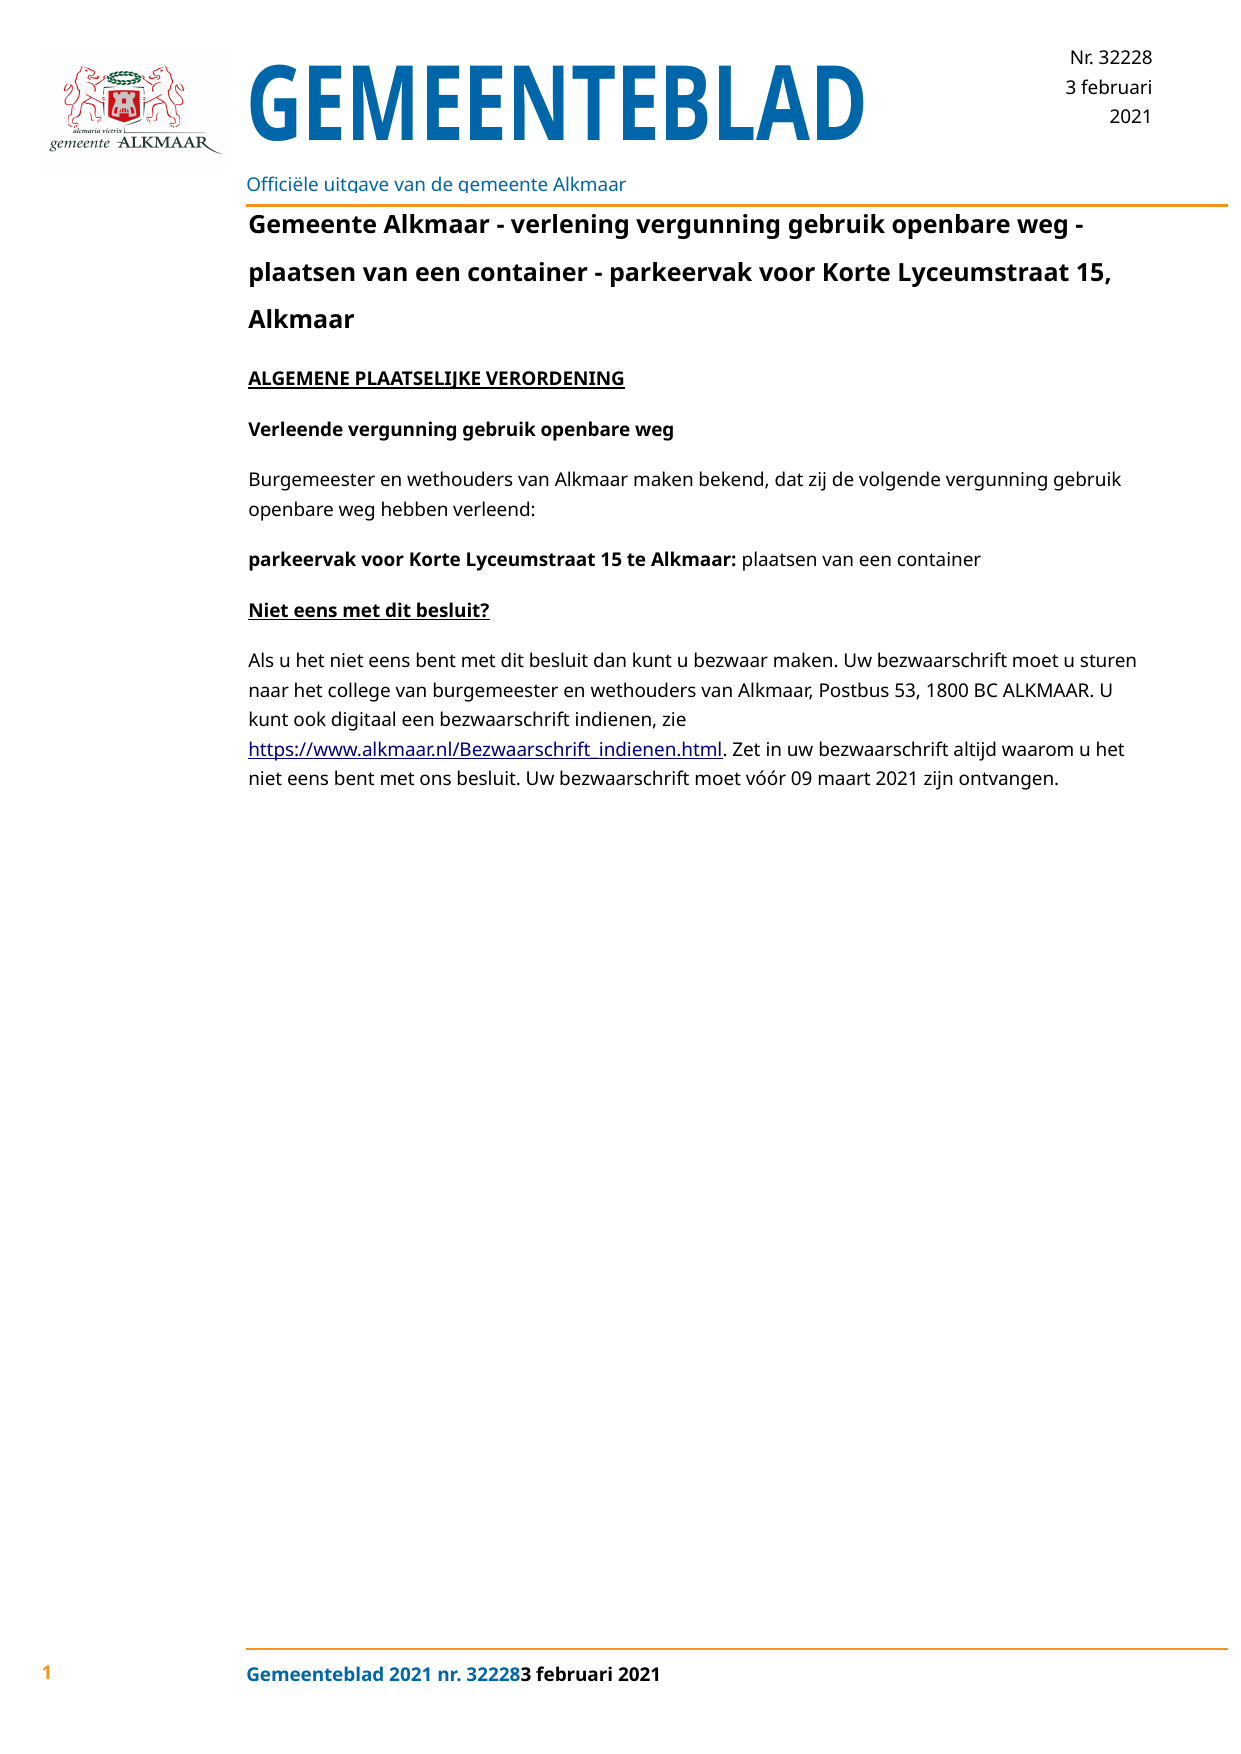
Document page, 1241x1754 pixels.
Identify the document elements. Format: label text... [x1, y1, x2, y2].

text parkeervak voor Korte Lyceumstraat 15 te Alkmaar: plaatsen van een container [248, 546, 1152, 572]
picture [41, 47, 231, 172]
text Verleende vergunning gebruik openbare weg [248, 416, 1152, 442]
text Niet eens met dit besluit? [248, 597, 1152, 622]
text ALGEMENE PLAATSELIJKE VERORDENING [248, 366, 1152, 391]
text Als u het niet eens bent met dit besluit dan kunt u bezwaar maken. Uw bezwaarschrift moet u sturen naar het college van burgemeester en wethouders van Alkmaar, Postbus 53, 1800 BC ALKMAAR. U kunt ook digitaal een bezwaarschrift indienen, zie https://www.alkmaar.nl/Bezwaarschrift_indienen.html. Zet in uw bezwaarschrift altijd waarom u het niet eens bent met ons besluit. Uw bezwaarschrift moet vóór 09 maart 2021 zijn ontvangen. [248, 647, 1152, 791]
text Burgemeester en wethouders van Alkmaar maken bekend, dat zij de volgende vergunning gebruik openbare weg hebben verleend: [248, 466, 1152, 522]
text Gemeente Alkmaar - verlening vergunning gebruik openbare weg - plaatsen van een container - parkeervak voor Korte Lyceumstraat 15, Alkmaar [248, 207, 1152, 336]
